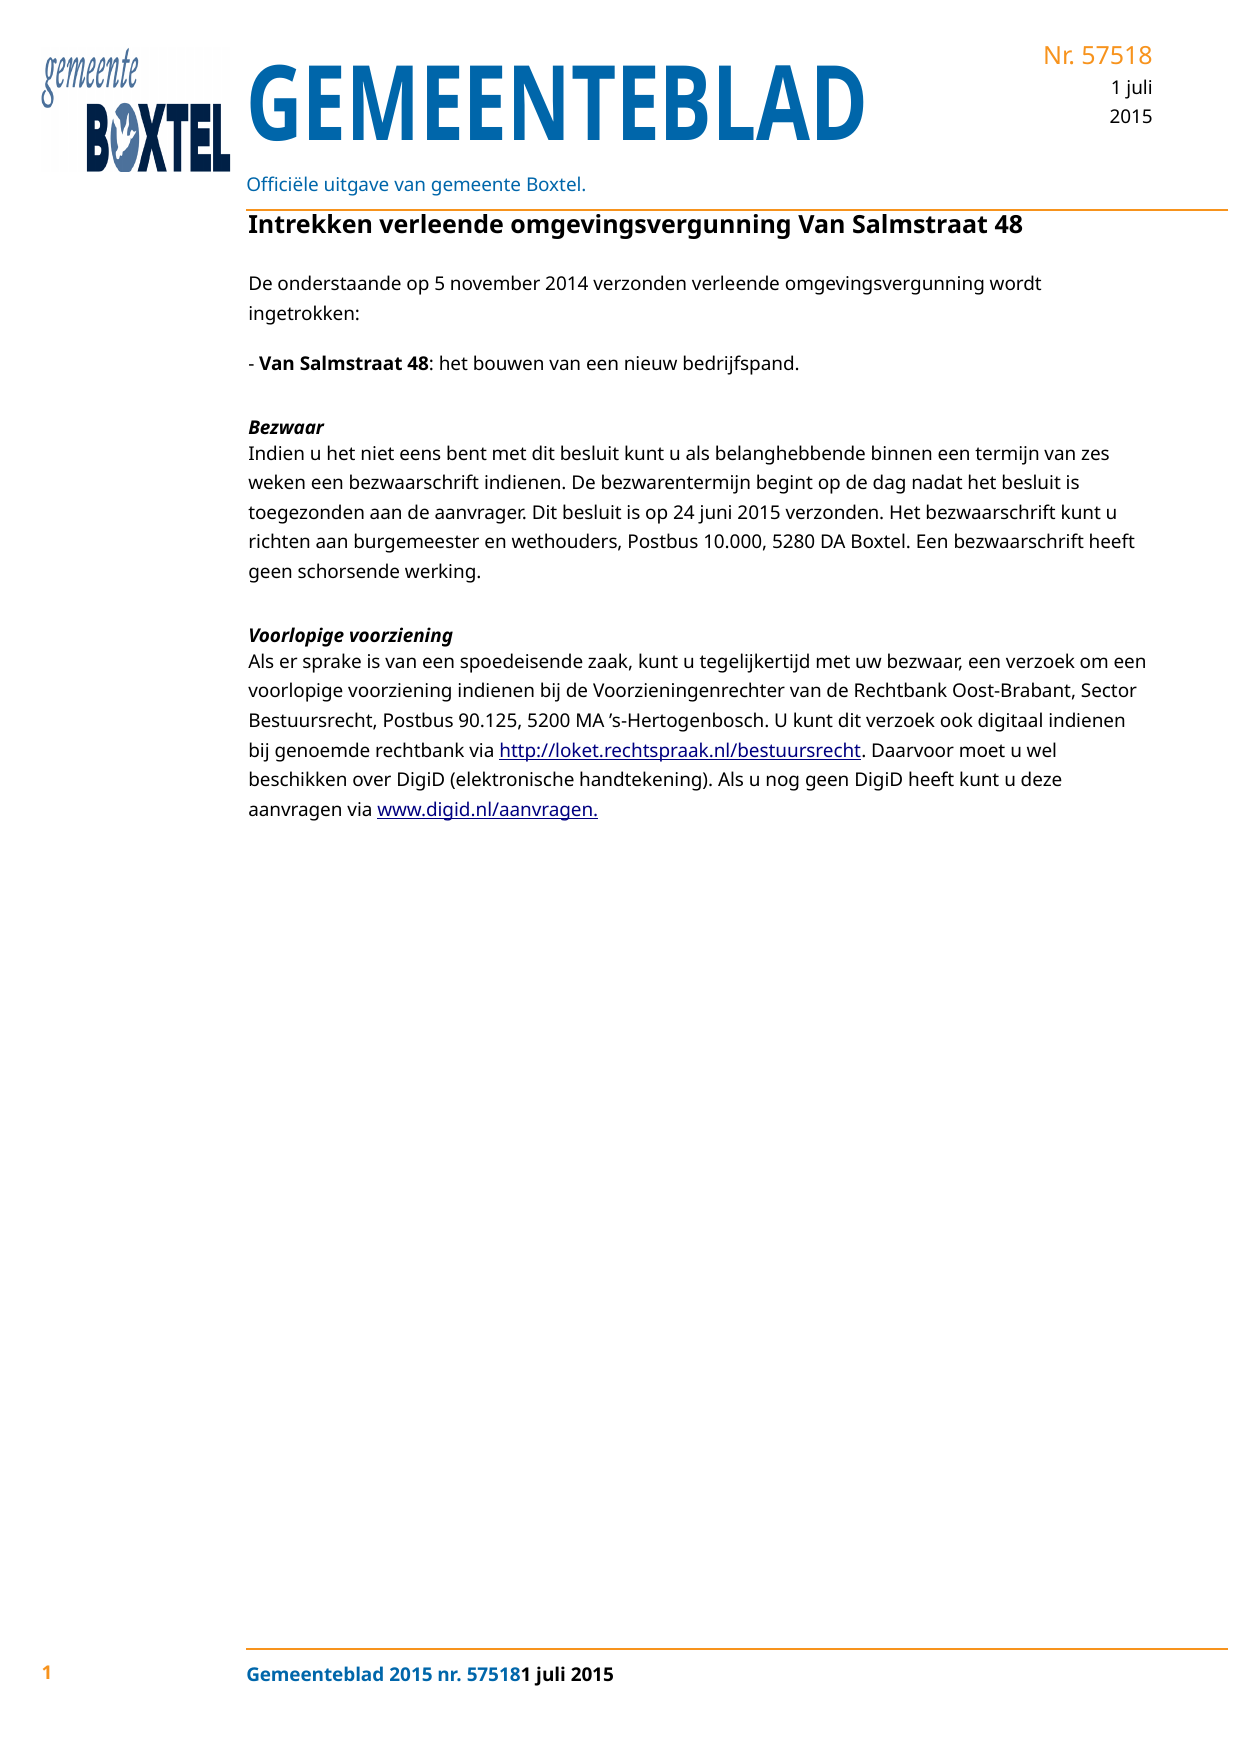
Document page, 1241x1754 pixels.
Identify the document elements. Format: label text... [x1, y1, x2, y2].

text De onderstaande op 5 november 2014 verzonden verleende omgevingsvergunning wordt ingetrokken: [248, 270, 1152, 326]
text Als er sprake is van een spoedeisende zaak, kunt u tegelijkertijd met uw bezwaar, een verzoek om een voorlopige voorziening indienen bij de Voorzieningenrechter van de Rechtbank Oost-Brabant, Sector Bestuursrecht, Postbus 90.125, 5200 MA ’s-Hertogenbosch. U kunt dit verzoek ook digitaal indienen bij genoemde rechtbank via http://loket.rechtspraak.nl/bestuursrecht. Daarvoor moet u wel beschikken over DigiD (elektronische handtekening). Als u nog geen DigiD heeft kunt u deze aanvragen via www.digid.nl/aanvragen. [248, 648, 1152, 822]
text Voorlopige voorziening [248, 622, 1152, 648]
text - Van Salmstraat 48: het bouwen van een nieuw bedrijfspand. [248, 350, 1152, 376]
picture [41, 47, 231, 172]
text Bezwaar [248, 414, 1152, 440]
text Intrekken verleende omgevingsvergunning Van Salmstraat 48 [248, 211, 1152, 241]
text Indien u het niet eens bent met dit besluit kunt u als belanghebbende binnen een termijn van zes weken een bezwaarschrift indienen. De bezwarentermijn begint op de dag nadat het besluit is toegezonden aan de aanvrager. Dit besluit is op 24 juni 2015 verzonden. Het bezwaarschrift kunt u richten aan burgemeester en wethouders, Postbus 10.000, 5280 DA Boxtel. Een bezwaarschrift heeft geen schorsende werking. [248, 440, 1152, 584]
